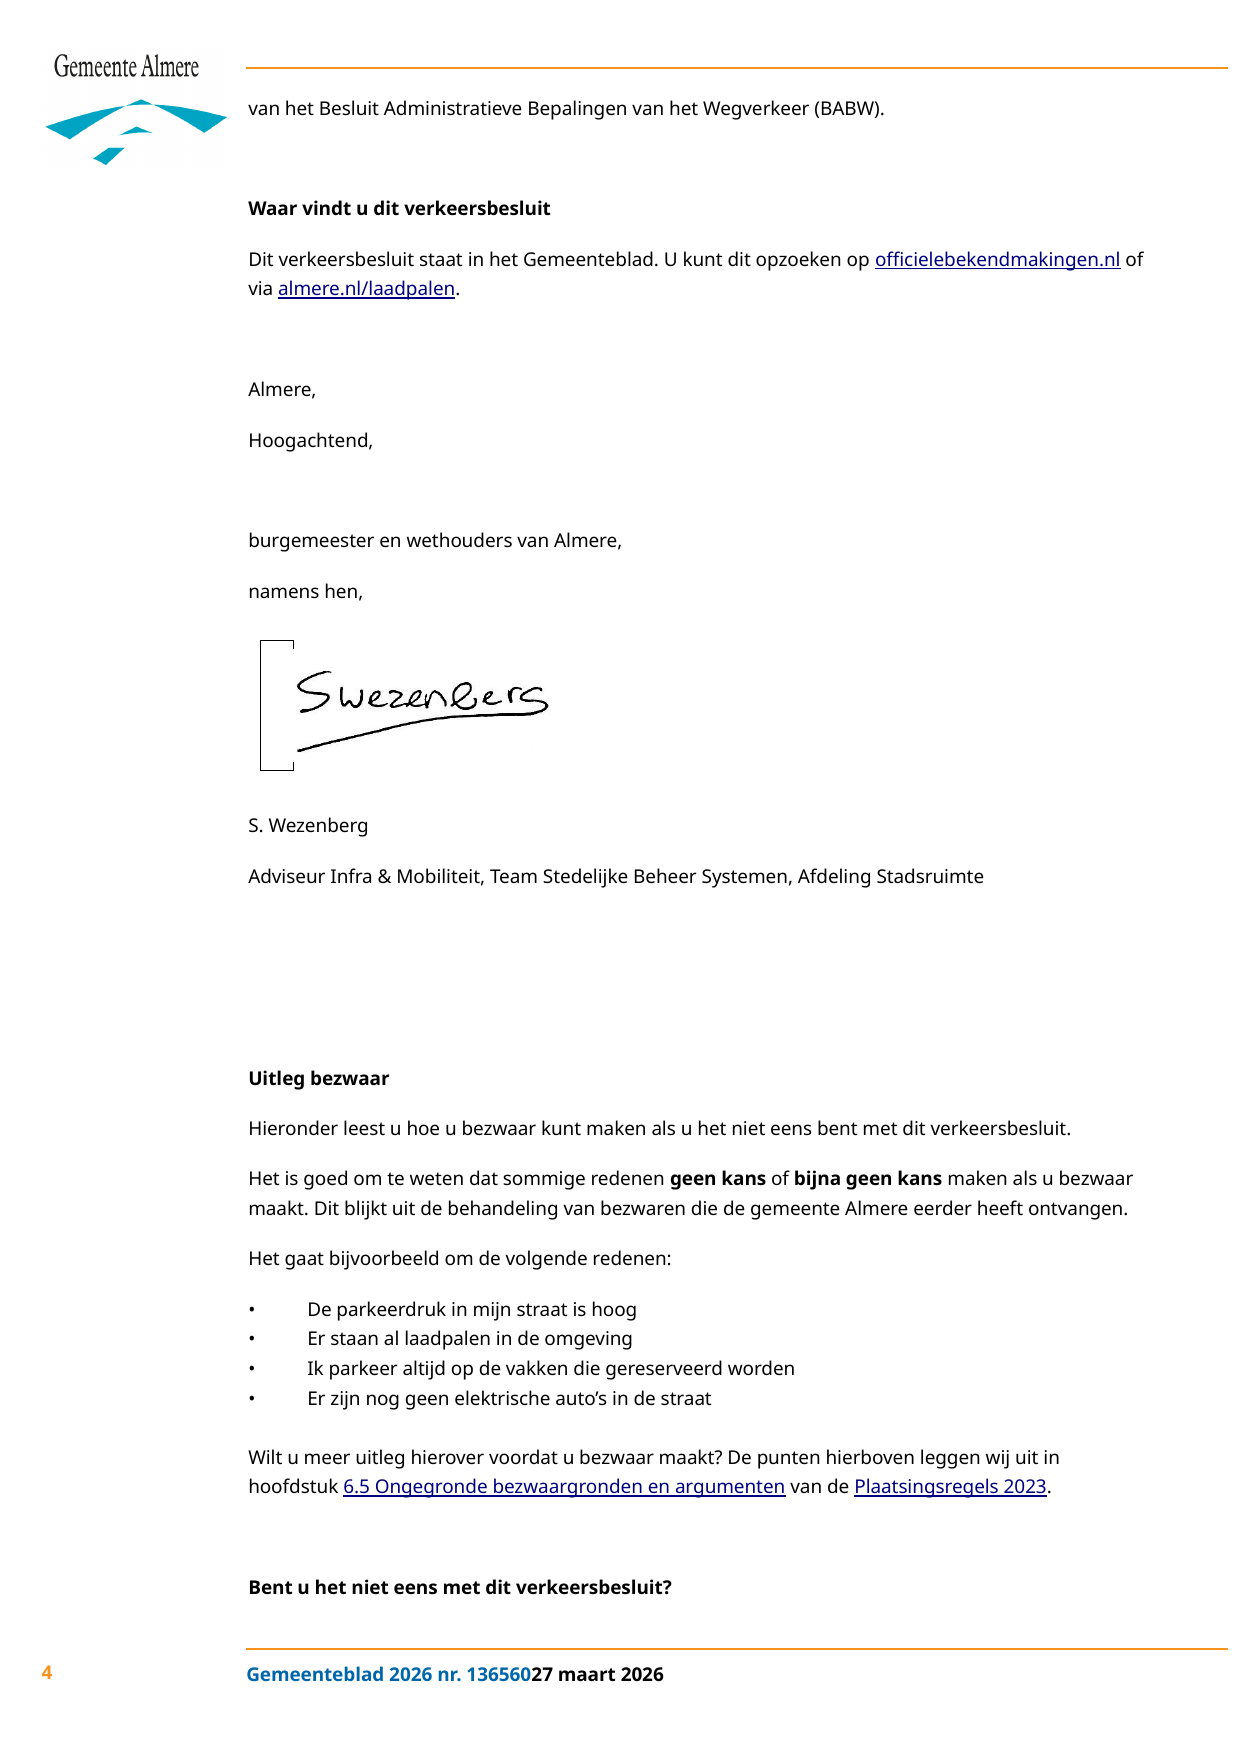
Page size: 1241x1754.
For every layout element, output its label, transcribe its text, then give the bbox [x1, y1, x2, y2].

list De parkeerdruk in mijn straat is hoog [248, 1296, 1152, 1322]
list Er staan al laadpalen in de omgeving [248, 1326, 1152, 1351]
text namens hen, [248, 578, 1152, 604]
text Uitleg bezwaar [248, 1065, 1152, 1091]
list Ik parkeer altijd op de vakken die gereserveerd worden [248, 1355, 1152, 1381]
text Wilt u meer uitleg hierover voordat u bezwaar maakt? De punten hierboven leggen wij uit in hoofdstuk 6.5 Ongegronde bezwaargronden en argumenten van de Plaatsingsregels 2023. [248, 1444, 1152, 1499]
text Hieronder leest u hoe u bezwaar kunt maken als u het niet eens bent met dit verkeersbesluit. [248, 1115, 1152, 1141]
text Waar vindt u dit verkeersbesluit [248, 196, 1152, 221]
text Het is goed om te weten dat sommige redenen geen kans of bijna geen kans maken als u bezwaar maakt. Dit blijkt uit de behandeling van bezwaren die de gemeente Almere eerder heeft ontvangen. [248, 1166, 1152, 1221]
picture [41, 47, 231, 172]
text Het gaat bijvoorbeeld om de volgende redenen: [248, 1246, 1152, 1271]
text burgemeester en wethouders van Almere, [248, 528, 1152, 553]
text Bent u het niet eens met dit verkeersbesluit? [248, 1574, 1152, 1600]
text Hoogachtend, [248, 427, 1152, 453]
picture [268, 649, 576, 762]
text Dit verkeersbesluit staat in het Gemeenteblad. U kunt dit opzoeken op officielebekendmakingen.nl of via almere.nl/laadpalen. [248, 246, 1152, 301]
text Almere, [248, 376, 1152, 402]
text Adviseur Infra & Mobiliteit, Team Stedelijke Beheer Systemen, Afdeling Stadsruimte [248, 863, 1152, 889]
list Er zijn nog geen elektrische auto’s in de straat [248, 1385, 1152, 1411]
text S. Wezenberg [248, 813, 1152, 838]
text van het Besluit Administratieve Bepalingen van het Wegverkeer (BABW). [248, 95, 1152, 121]
